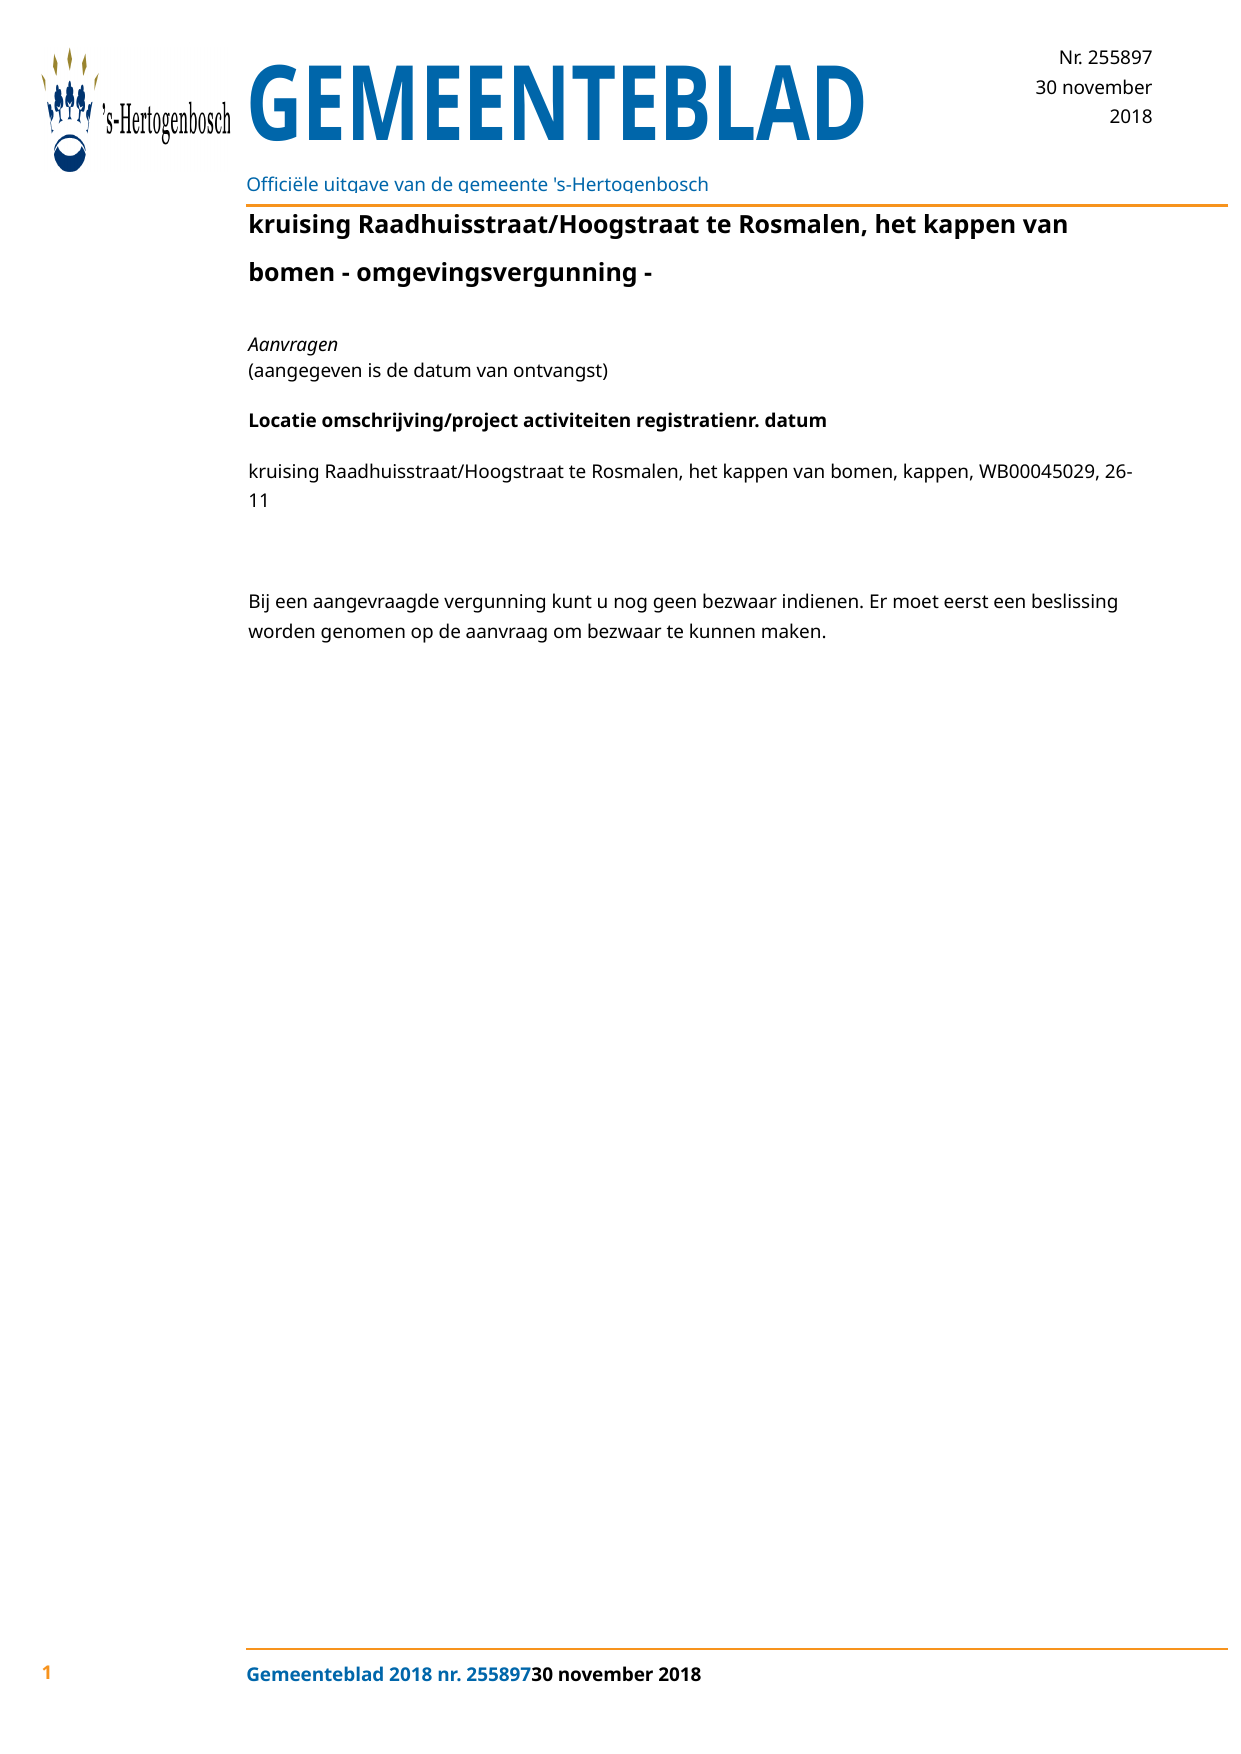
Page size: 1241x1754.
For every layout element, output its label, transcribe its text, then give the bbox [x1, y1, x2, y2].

text Bij een aangevraagde vergunning kunt u nog geen bezwaar indienen. Er moet eerst een beslissing worden genomen op de aanvraag om bezwaar te kunnen maken. [248, 588, 1152, 644]
text (aangegeven is de datum van ontvangst) [248, 357, 1152, 383]
text Locatie omschrijving/project activiteiten registratienr. datum [248, 408, 1152, 433]
picture [41, 47, 231, 172]
text kruising Raadhuisstraat/Hoogstraat te Rosmalen, het kappen van bomen, kappen, WB00045029, 26-11 [248, 458, 1152, 513]
text kruising Raadhuisstraat/Hoogstraat te Rosmalen, het kappen van bomen - omgevingsvergunning - [248, 207, 1152, 288]
text Aanvragen [248, 331, 1152, 357]
